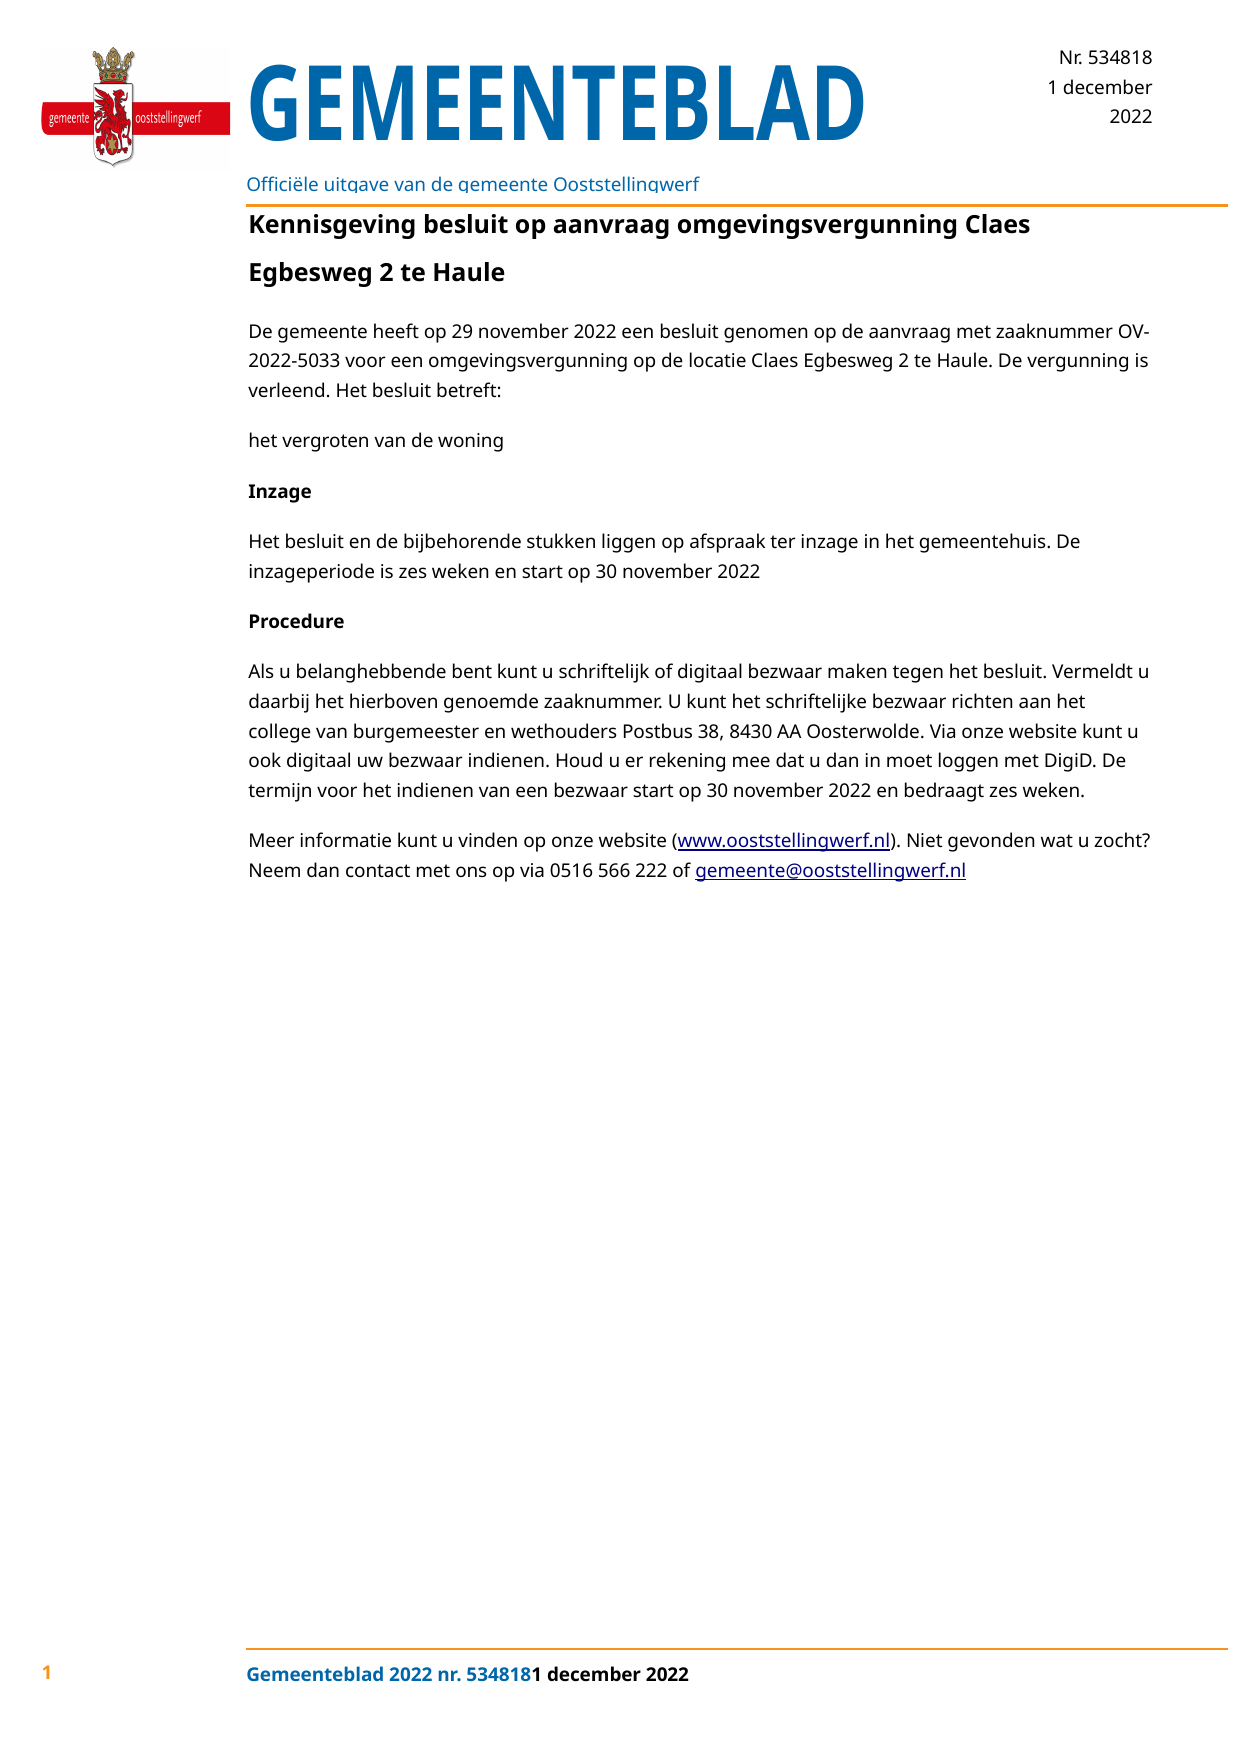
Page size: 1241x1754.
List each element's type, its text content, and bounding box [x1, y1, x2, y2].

text Het besluit en de bijbehorende stukken liggen op afspraak ter inzage in het gemeentehuis. De inzageperiode is zes weken en start op 30 november 2022 [248, 528, 1152, 584]
text Meer informatie kunt u vinden op onze website (www.ooststellingwerf.nl). Niet gevonden wat u zocht? Neem dan contact met ons op via 0516 566 222 of gemeente@ooststellingwerf.nl [248, 827, 1152, 883]
text Procedure [248, 608, 1152, 634]
picture [41, 47, 231, 172]
text Inzage [248, 478, 1152, 504]
text Als u belanghebbende bent kunt u schriftelijk of digitaal bezwaar maken tegen het besluit. Vermeldt u daarbij het hierboven genoemde zaaknummer. U kunt het schriftelijke bezwaar richten aan het college van burgemeester en wethouders Postbus 38, 8430 AA Oosterwolde. Via onze website kunt u ook digitaal uw bezwaar indienen. Houd u er rekening mee dat u dan in moet loggen met DigiD. De termijn voor het indienen van een bezwaar start op 30 november 2022 en bedraagt zes weken. [248, 659, 1152, 803]
text Kennisgeving besluit op aanvraag omgevingsvergunning Claes Egbesweg 2 te Haule [248, 207, 1152, 288]
text De gemeente heeft op 29 november 2022 een besluit genomen op de aanvraag met zaaknummer OV-2022-5033 voor een omgevingsvergunning op de locatie Claes Egbesweg 2 te Haule. De vergunning is verleend. Het besluit betreft: [248, 318, 1152, 403]
text het vergroten van de woning [248, 427, 1152, 453]
